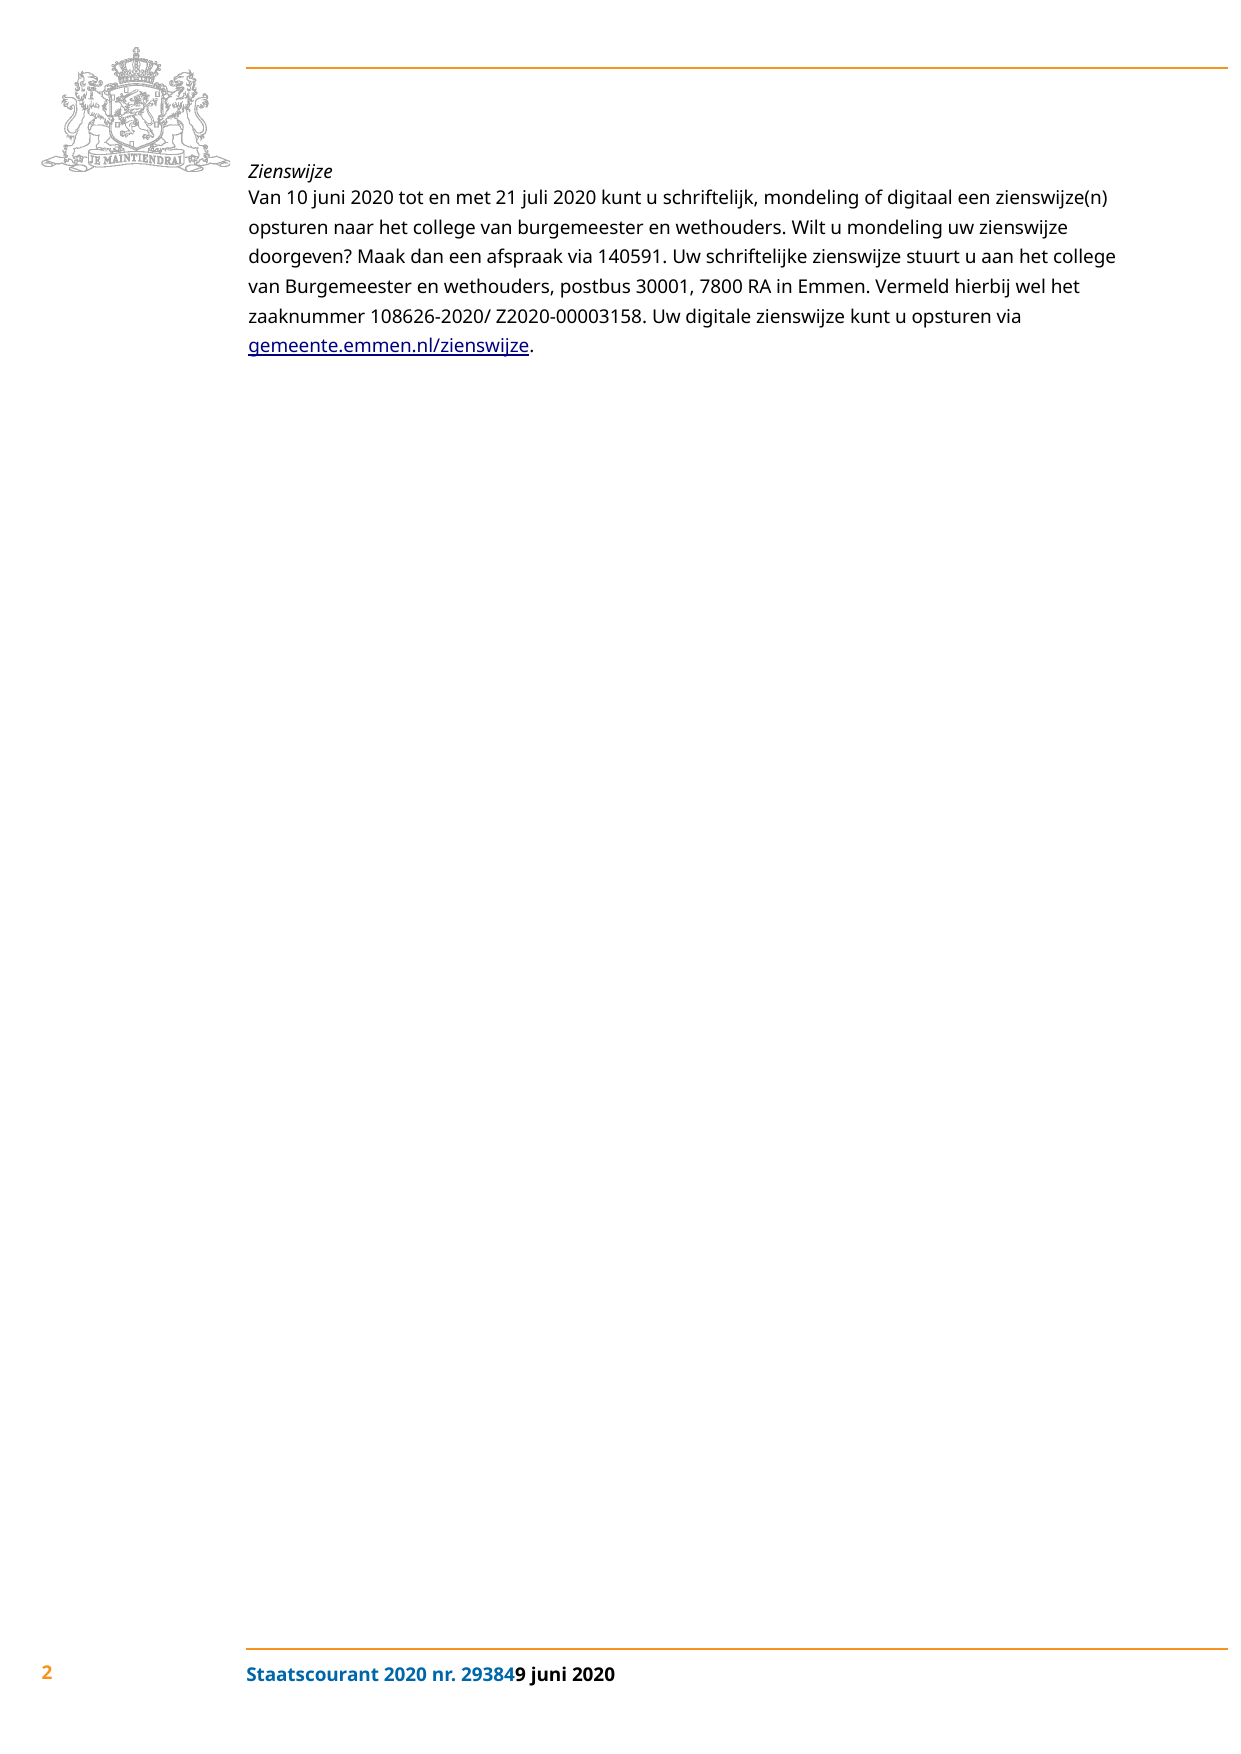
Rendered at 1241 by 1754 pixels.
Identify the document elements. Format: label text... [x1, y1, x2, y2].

picture [41, 47, 231, 172]
text Van 10 juni 2020 tot en met 21 juli 2020 kunt u schriftelijk, mondeling of digitaal een zienswijze(n) opsturen naar het college van burgemeester en wethouders. Wilt u mondeling uw zienswijze doorgeven? Maak dan een afspraak via 140591. Uw schriftelijke zienswijze stuurt u aan het college van Burgemeester en wethouders, postbus 30001, 7800 RA in Emmen. Vermeld hierbij wel het zaaknummer 108626-2020/ Z2020-00003158. Uw digitale zienswijze kunt u opsturen via gemeente.emmen.nl/zienswijze. [248, 184, 1152, 358]
text Zienswijze [248, 159, 1152, 184]
